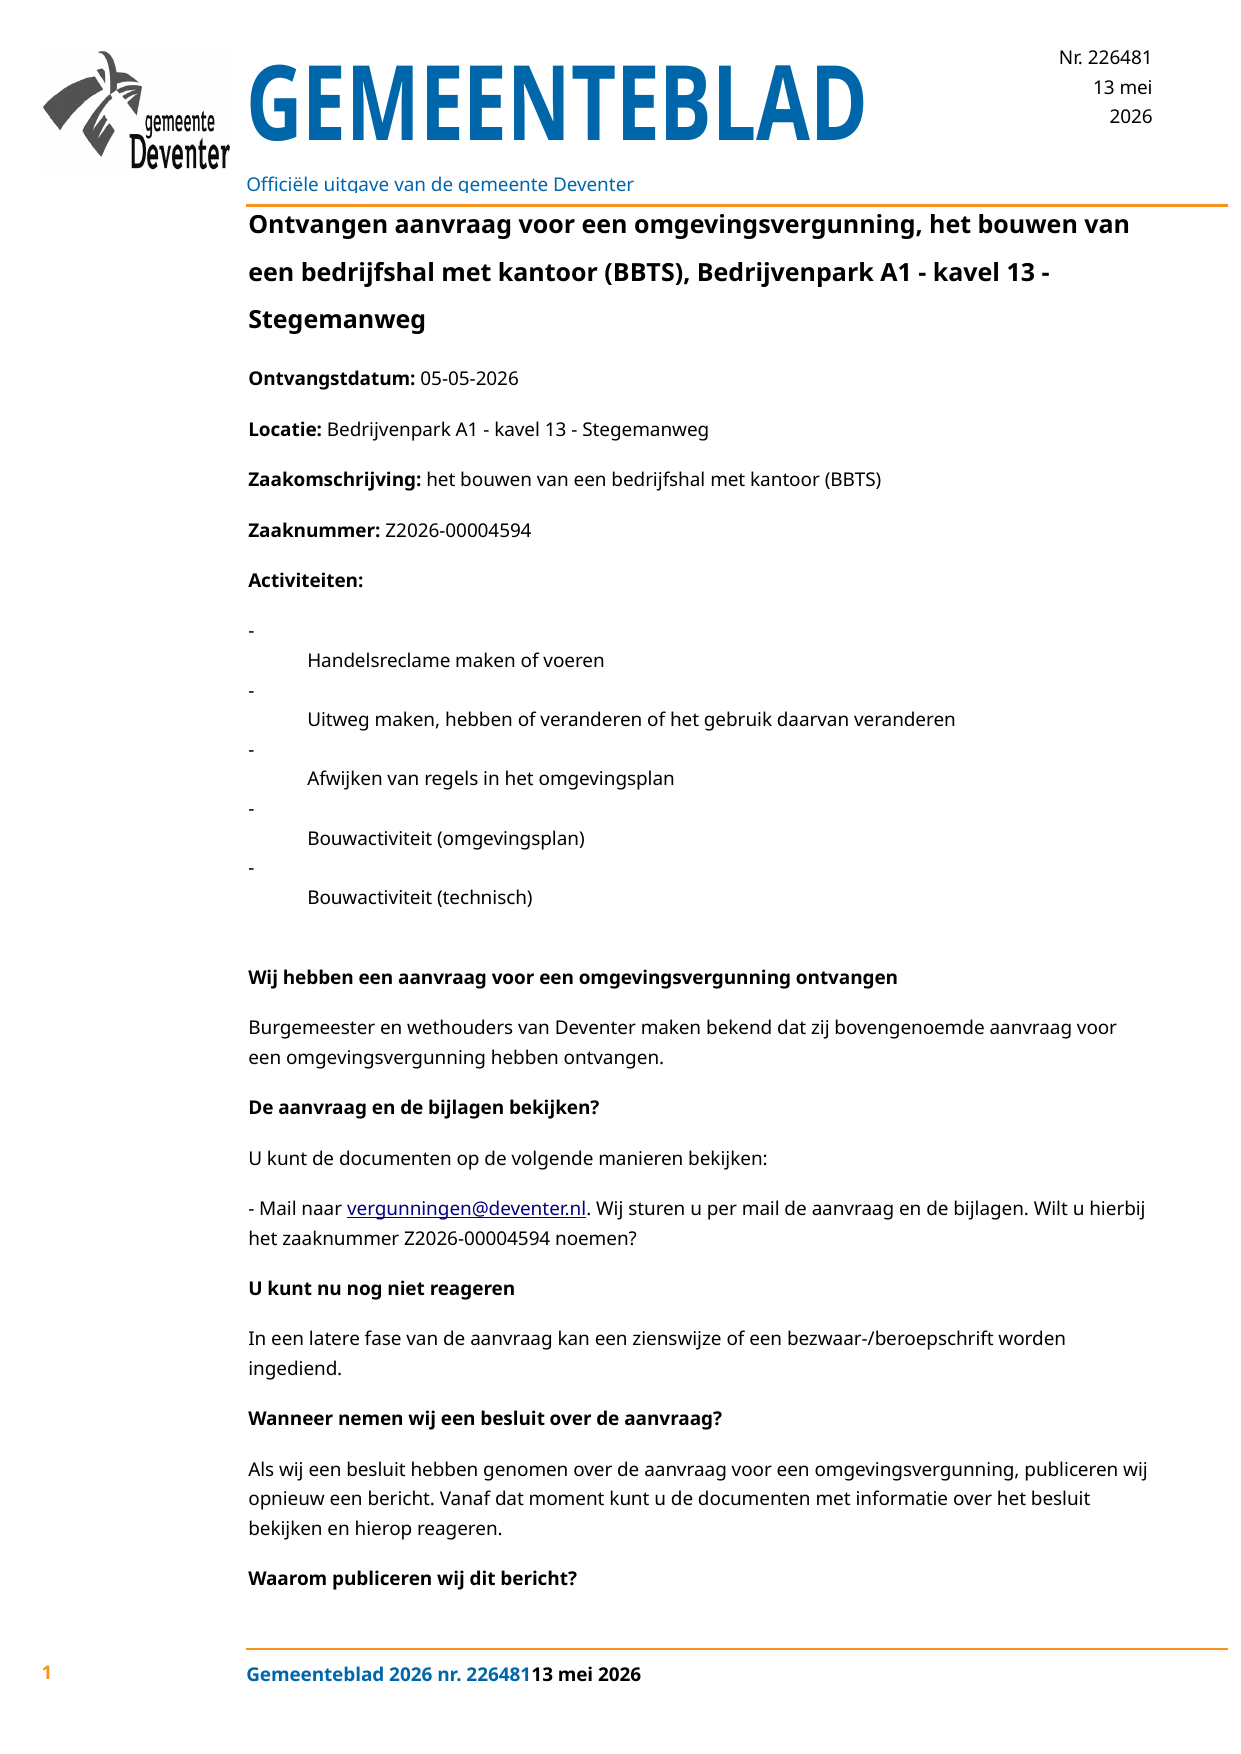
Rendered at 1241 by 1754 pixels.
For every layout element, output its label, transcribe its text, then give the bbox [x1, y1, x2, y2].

text Activiteiten: [248, 567, 1152, 593]
list Bouwactiviteit (technisch) [248, 884, 1152, 909]
text Wanneer nemen wij een besluit over de aanvraag? [248, 1406, 1152, 1431]
text Ontvangen aanvraag voor een omgevingsvergunning, het bouwen van een bedrijfshal met kantoor (BBTS), Bedrijvenpark A1 - kavel 13 - Stegemanweg [248, 207, 1152, 336]
list Afwijken van regels in het omgevingsplan [248, 766, 1152, 791]
list Bouwactiviteit (omgevingsplan) [248, 825, 1152, 850]
text Zaakomschrijving: het bouwen van een bedrijfshal met kantoor (BBTS) [248, 466, 1152, 492]
text - Mail naar vergunningen@deventer.nl. Wij sturen u per mail de aanvraag en de bijlagen. Wilt u hierbij het zaaknummer Z2026-00004594 noemen? [248, 1195, 1152, 1250]
picture [41, 47, 231, 172]
text Als wij een besluit hebben genomen over de aanvraag voor een omgevingsvergunning, publiceren wij opnieuw een bericht. Vanaf dat moment kunt u de documenten met informatie over het besluit bekijken en hierop reageren. [248, 1456, 1152, 1541]
text De aanvraag en de bijlagen bekijken? [248, 1094, 1152, 1120]
text U kunt nu nog niet reageren [248, 1275, 1152, 1301]
text Locatie: Bedrijvenpark A1 - kavel 13 - Stegemanweg [248, 416, 1152, 442]
text In een latere fase van de aanvraag kan een zienswijze of een bezwaar-/beroepschrift worden ingediend. [248, 1326, 1152, 1381]
text Wij hebben een aanvraag voor een omgevingsvergunning ontvangen [248, 964, 1152, 989]
text Zaaknummer: Z2026-00004594 [248, 517, 1152, 542]
text Ontvangstdatum: 05-05-2026 [248, 366, 1152, 391]
text U kunt de documenten op de volgende manieren bekijken: [248, 1145, 1152, 1170]
text Waarom publiceren wij dit bericht? [248, 1566, 1152, 1591]
text Burgemeester en wethouders van Deventer maken bekend dat zij bovengenoemde aanvraag voor een omgevingsvergunning hebben ontvangen. [248, 1014, 1152, 1069]
list Uitweg maken, hebben of veranderen of het gebruik daarvan veranderen [248, 706, 1152, 732]
list Handelsreclame maken of voeren [248, 647, 1152, 673]
